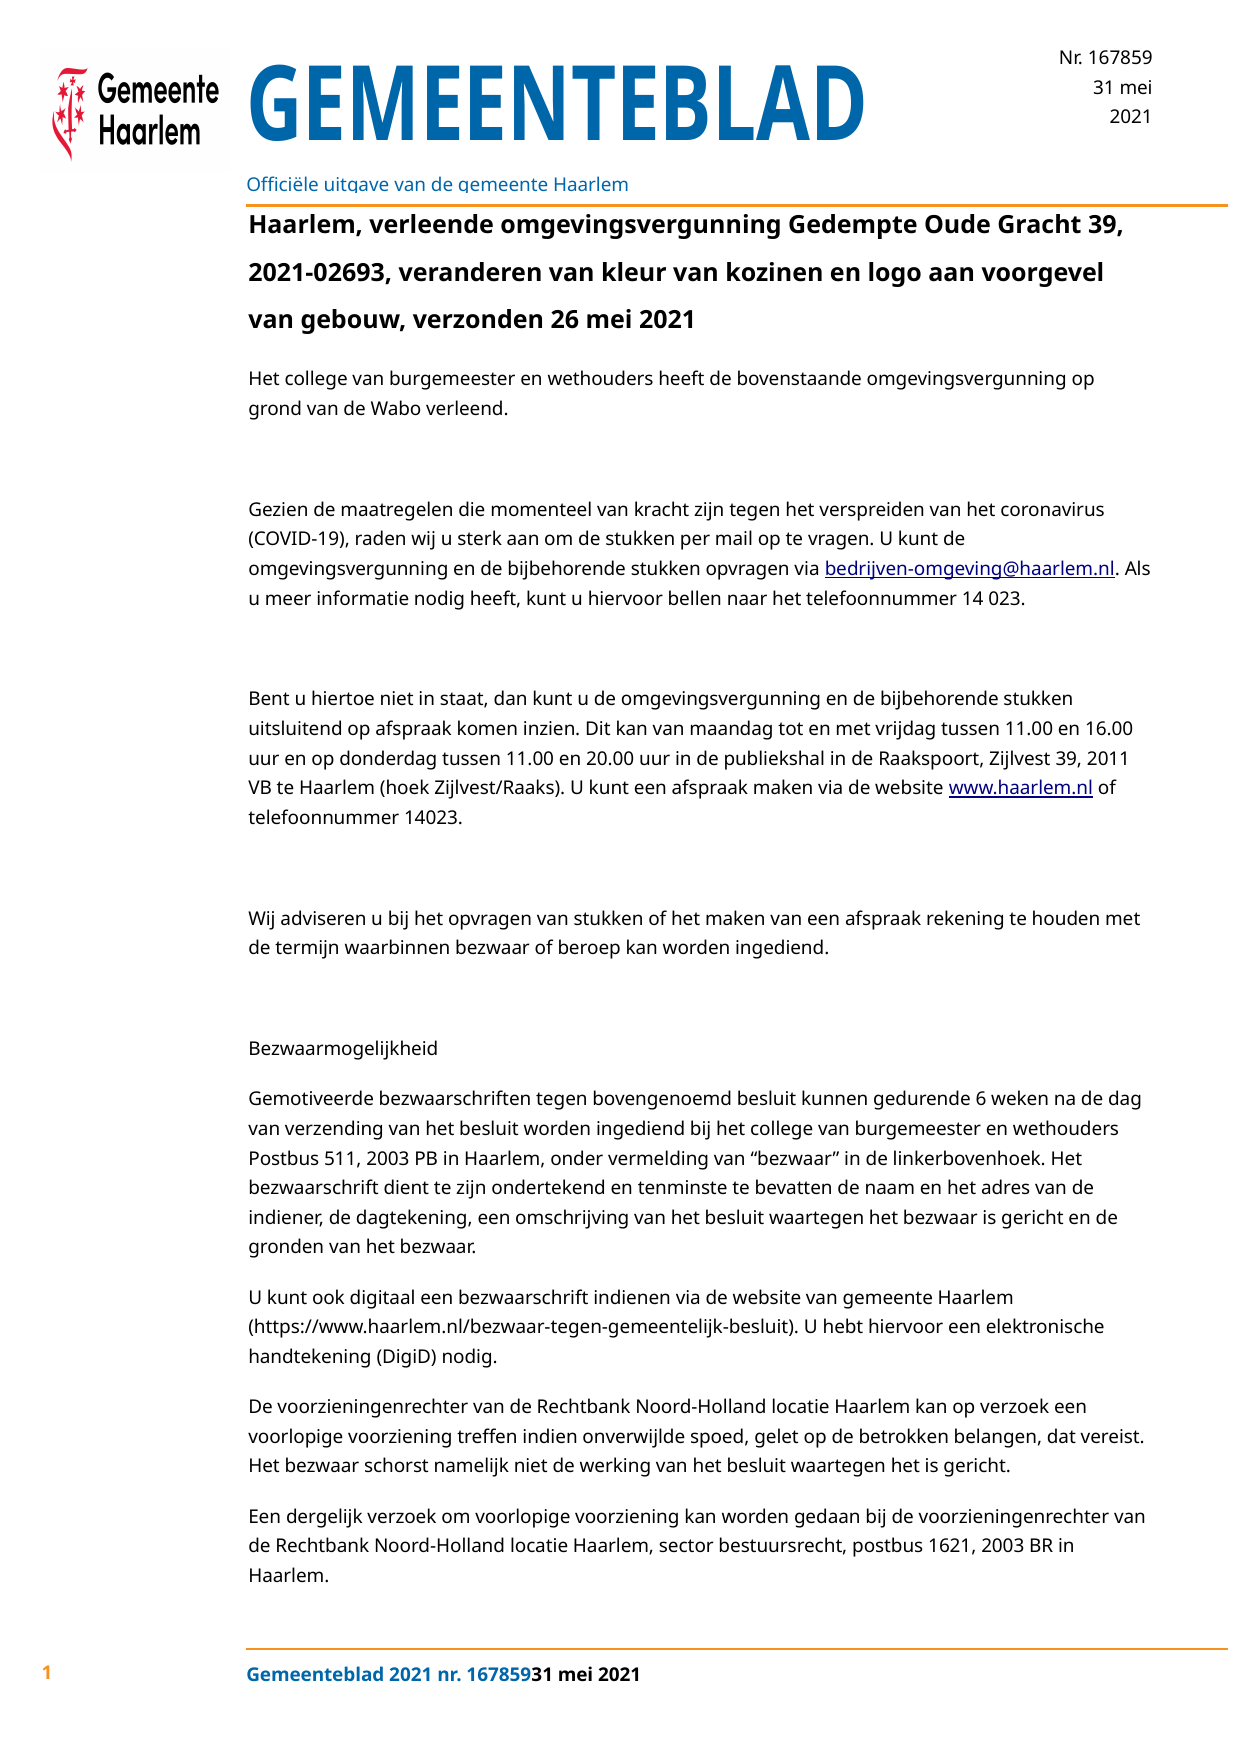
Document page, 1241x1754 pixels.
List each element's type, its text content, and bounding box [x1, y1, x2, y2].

text Gemotiveerde bezwaarschriften tegen bovengenoemd besluit kunnen gedurende 6 weken na de dag van verzending van het besluit worden ingediend bij het college van burgemeester en wethouders Postbus 511, 2003 PB in Haarlem, onder vermelding van “bezwaar” in de linkerbovenhoek. Het bezwaarschrift dient te zijn ondertekend en tenminste te bevatten de naam en het adres van de indiener, de dagtekening, een omschrijving van het besluit waartegen het bezwaar is gericht en de gronden van het bezwaar. [248, 1086, 1152, 1259]
text Gezien de maatregelen die momenteel van kracht zijn tegen het verspreiden van het coronavirus (COVID-19), raden wij u sterk aan om de stukken per mail op te vragen. U kunt de omgevingsvergunning en de bijbehorende stukken opvragen via bedrijven-omgeving@haarlem.nl. Als u meer informatie nodig heeft, kunt u hiervoor bellen naar het telefoonnummer 14 023. [248, 496, 1152, 610]
text Bent u hiertoe niet in staat, dan kunt u de omgevingsvergunning en de bijbehorende stukken uitsluitend op afspraak komen inzien. Dit kan van maandag tot en met vrijdag tussen 11.00 en 16.00 uur en op donderdag tussen 11.00 en 20.00 uur in de publiekshal in de Raakspoort, Zijlvest 39, 2011 VB te Haarlem (hoek Zijlvest/Raaks). U kunt een afspraak maken via de website www.haarlem.nl of telefoonnummer 14023. [248, 686, 1152, 829]
text Het college van burgemeester en wethouders heeft de bovenstaande omgevingsvergunning op grond van de Wabo verleend. [248, 366, 1152, 421]
text Wij adviseren u bij het opvragen van stukken of het maken van een afspraak rekening te houden met de termijn waarbinnen bezwaar of beroep kan worden ingediend. [248, 905, 1152, 960]
text De voorzieningenrechter van de Rechtbank Noord-Holland locatie Haarlem kan op verzoek een voorlopige voorziening treffen indien onverwijlde spoed, gelet op de betrokken belangen, dat vereist. Het bezwaar schorst namelijk niet de werking van het besluit waartegen het is gericht. [248, 1393, 1152, 1478]
text Een dergelijk verzoek om voorlopige voorziening kan worden gedaan bij de voorzieningenrechter van de Rechtbank Noord-Holland locatie Haarlem, sector bestuursrecht, postbus 1621, 2003 BR in Haarlem. [248, 1503, 1152, 1588]
picture [41, 47, 231, 172]
text U kunt ook digitaal een bezwaarschrift indienen via de website van gemeente Haarlem (https://www.haarlem.nl/bezwaar-tegen-gemeentelijk-besluit). U hebt hiervoor een elektronische handtekening (DigiD) nodig. [248, 1284, 1152, 1369]
text Bezwaarmogelijkheid [248, 1035, 1152, 1061]
text Haarlem, verleende omgevingsvergunning Gedempte Oude Gracht 39, 2021-02693, veranderen van kleur van kozinen en logo aan voorgevel van gebouw, verzonden 26 mei 2021 [248, 207, 1152, 336]
